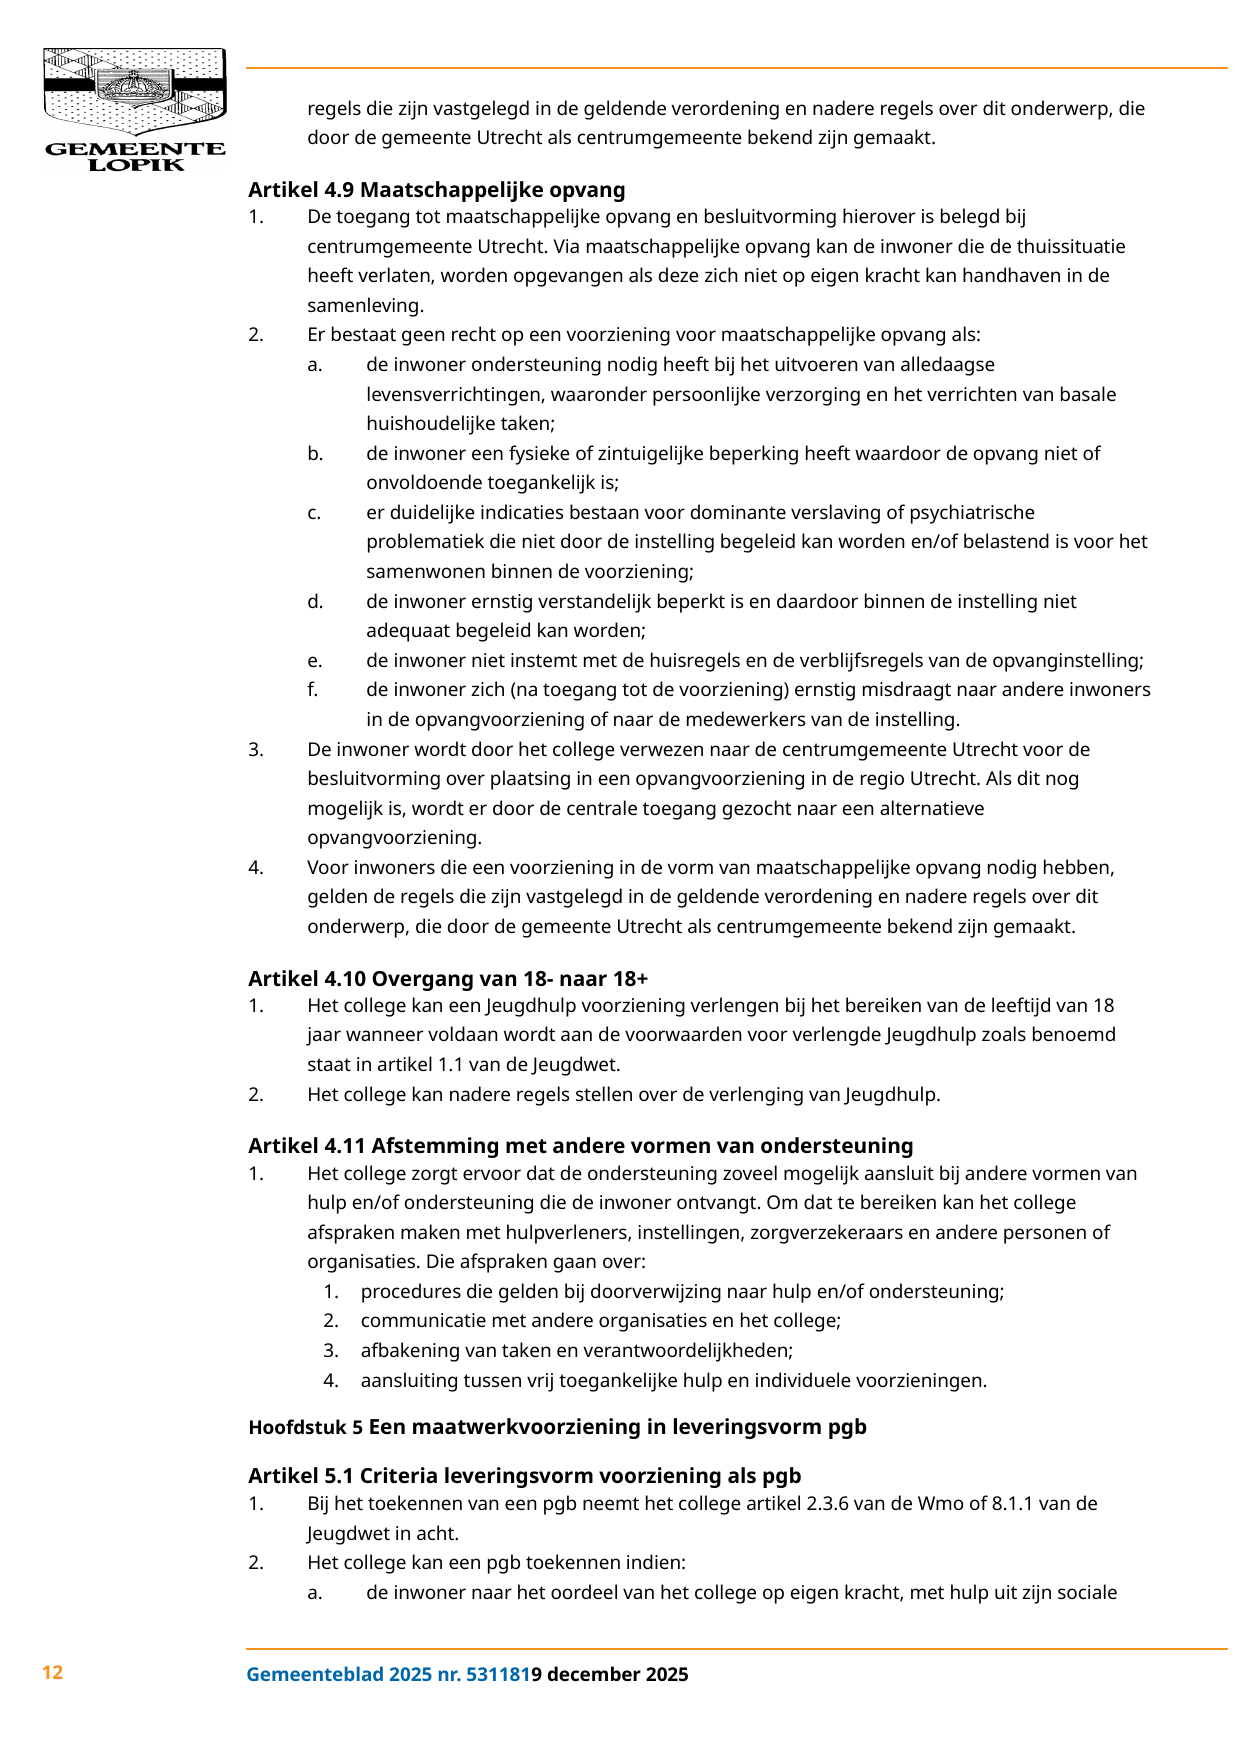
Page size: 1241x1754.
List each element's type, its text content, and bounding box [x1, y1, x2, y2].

list communicatie met andere organisaties en het college; [323, 1308, 1152, 1333]
list Bij het toekennen van een pgb neemt het college artikel 2.3.6 van de Wmo of 8.1.1 van de Jeugdwet in acht. [248, 1490, 1152, 1545]
list De toegang tot maatschappelijke opvang en besluitvorming hierover is belegd bij centrumgemeente Utrecht. Via maatschappelijke opvang kan de inwoner die de thuissituatie heeft verlaten, worden opgevangen als deze zich niet op eigen kracht kan handhaven in de samenleving. [248, 203, 1152, 318]
list de inwoner niet instemt met de huisregels en de verblijfsregels van de opvanginstelling; [307, 647, 1152, 673]
list aansluiting tussen vrij toegankelijke hulp en individuele voorzieningen. [323, 1367, 1152, 1392]
list Het college zorgt ervoor dat de ondersteuning zoveel mogelijk aansluit bij andere vormen van hulp en/of ondersteuning die de inwoner ontvangt. Om dat te bereiken kan het college afspraken maken met hulpverleners, instellingen, zorgverzekeraars en andere personen of organisaties. Die afspraken gaan over: [248, 1160, 1152, 1274]
list Er bestaat geen recht op een voorziening voor maatschappelijke opvang als: [248, 322, 1152, 347]
list procedures die gelden bij doorverwijzing naar hulp en/of ondersteuning; [323, 1278, 1152, 1304]
list de inwoner naar het oordeel van het college op eigen kracht, met hulp uit zijn sociale [307, 1579, 1152, 1604]
text Artikel 4.10 Overgang van 18- naar 18+ [248, 964, 1152, 992]
list regels die zijn vastgelegd in de geldende verordening en nadere regels over dit onderwerp, die door de gemeente Utrecht als centrumgemeente bekend zijn gemaakt. [248, 95, 1152, 150]
list de inwoner ernstig verstandelijk beperkt is en daardoor binnen de instelling niet adequaat begeleid kan worden; [307, 588, 1152, 643]
text Artikel 4.9 Maatschappelijke opvang [248, 175, 1152, 203]
list De inwoner wordt door het college verwezen naar de centrumgemeente Utrecht voor de besluitvorming over plaatsing in een opvangvoorziening in de regio Utrecht. Als dit nog mogelijk is, wordt er door de centrale toegang gezocht naar een alternatieve opvangvoorziening. [248, 736, 1152, 850]
list afbakening van taken en verantwoordelijkheden; [323, 1337, 1152, 1363]
text Artikel 4.11 Afstemming met andere vormen van ondersteuning [248, 1131, 1152, 1160]
text Hoofdstuk 5 Een maatwerkvoorziening in leveringsvorm pgb [248, 1412, 1152, 1441]
list Het college kan een Jeugdhulp voorziening verlengen bij het bereiken van de leeftijd van 18 jaar wanneer voldaan wordt aan de voorwaarden voor verlengde Jeugdhulp zoals benoemd staat in artikel 1.1 van de Jeugdwet. [248, 992, 1152, 1077]
list Voor inwoners die een voorziening in de vorm van maatschappelijke opvang nodig hebben, gelden de regels die zijn vastgelegd in de geldende verordening en nadere regels over dit onderwerp, die door de gemeente Utrecht als centrumgemeente bekend zijn gemaakt. [248, 854, 1152, 939]
picture [41, 47, 231, 172]
text Artikel 5.1 Criteria leveringsvorm voorziening als pgb [248, 1462, 1152, 1490]
list er duidelijke indicaties bestaan voor dominante verslaving of psychiatrische problematiek die niet door de instelling begeleid kan worden en/of belastend is voor het samenwonen binnen de voorziening; [307, 499, 1152, 584]
list de inwoner ondersteuning nodig heeft bij het uitvoeren van alledaagse levensverrichtingen, waaronder persoonlijke verzorging en het verrichten van basale huishoudelijke taken; [307, 351, 1152, 436]
list Het college kan een pgb toekennen indien: [248, 1549, 1152, 1575]
list de inwoner zich (na toegang tot de voorziening) ernstig misdraagt naar andere inwoners in de opvangvoorziening of naar de medewerkers van de instelling. [307, 677, 1152, 732]
list de inwoner een fysieke of zintuigelijke beperking heeft waardoor de opvang niet of onvoldoende toegankelijk is; [307, 440, 1152, 495]
list Het college kan nadere regels stellen over de verlenging van Jeugdhulp. [248, 1081, 1152, 1107]
